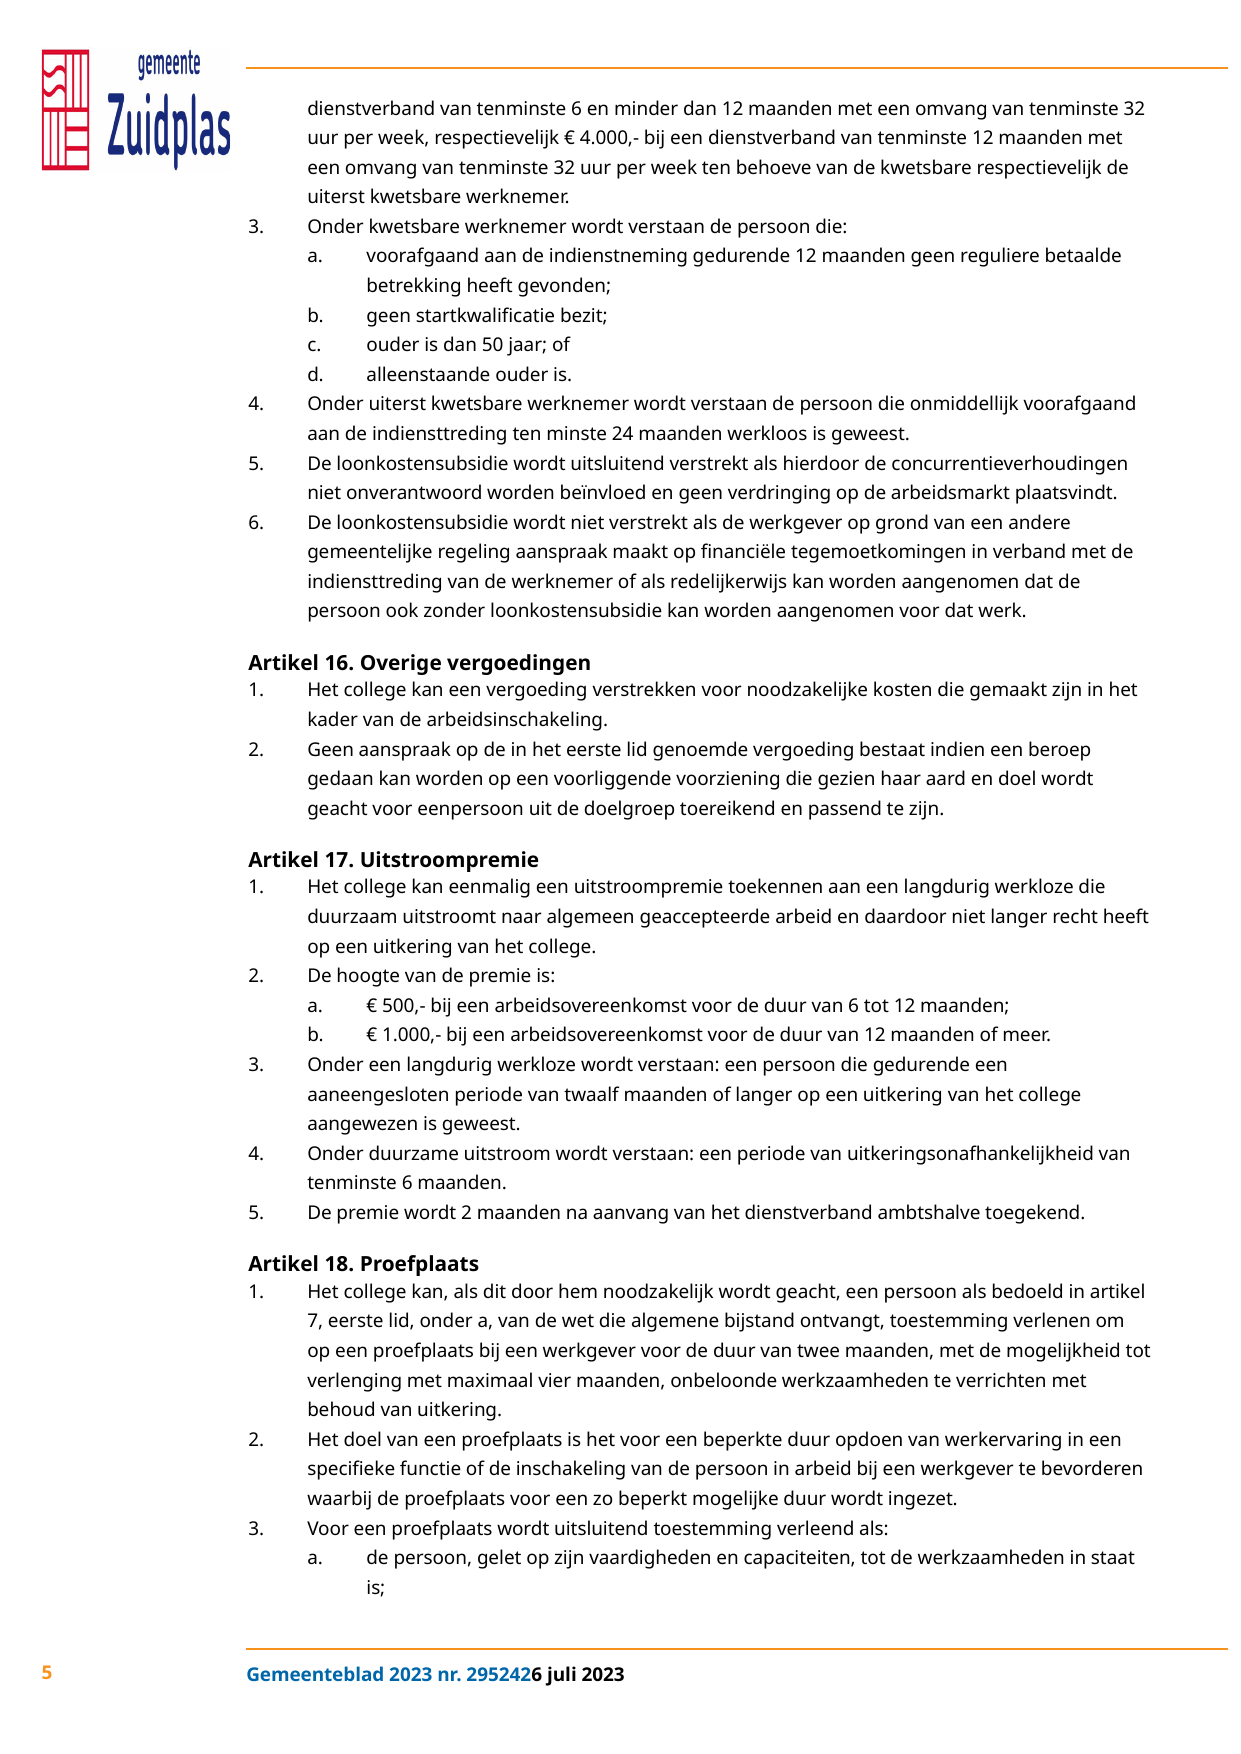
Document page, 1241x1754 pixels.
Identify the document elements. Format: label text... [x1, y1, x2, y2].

list Het college kan een vergoeding verstrekken voor noodzakelijke kosten die gemaakt zijn in het kader van de arbeidsinschakeling. [248, 677, 1152, 732]
list alleenstaande ouder is. [307, 361, 1152, 387]
list Geen aanspraak op de in het eerste lid genoemde vergoeding bestaat indien een beroep gedaan kan worden op een voorliggende voorziening die gezien haar aard en doel wordt geacht voor eenpersoon uit de doelgroep toereikend en passend te zijn. [248, 736, 1152, 821]
list Onder uiterst kwetsbare werknemer wordt verstaan de persoon die onmiddellijk voorafgaand aan de indiensttreding ten minste 24 maanden werkloos is geweest. [248, 391, 1152, 446]
list Het college kan eenmalig een uitstroompremie toekennen aan een langdurig werkloze die duurzaam uitstroomt naar algemeen geaccepteerde arbeid en daardoor niet langer recht heeft op een uitkering van het college. [248, 874, 1152, 959]
picture [41, 47, 231, 172]
list de persoon, gelet op zijn vaardigheden en capaciteiten, tot de werkzaamheden in staat is; [307, 1544, 1152, 1599]
list De premie wordt 2 maanden na aanvang van het dienstverband ambtshalve toegekend. [248, 1199, 1152, 1225]
list De loonkostensubsidie wordt uitsluitend verstrekt als hierdoor de concurrentieverhoudingen niet onverantwoord worden beïnvloed en geen verdringing op de arbeidsmarkt plaatsvindt. [248, 450, 1152, 505]
list Onder kwetsbare werknemer wordt verstaan de persoon die: [248, 213, 1152, 239]
list geen startkwalificatie bezit; [307, 302, 1152, 328]
list Het college kan, als dit door hem noodzakelijk wordt geacht, een persoon als bedoeld in artikel 7, eerste lid, onder a, van de wet die algemene bijstand ontvangt, toestemming verlenen om op een proefplaats bij een werkgever voor de duur van twee maanden, met de mogelijkheid tot verlenging met maximaal vier maanden, onbeloonde werkzaamheden te verrichten met behoud van uitkering. [248, 1278, 1152, 1422]
text Artikel 16. Overige vergoedingen [248, 648, 1152, 677]
list Het doel van een proefplaats is het voor een beperkte duur opdoen van werkervaring in een specifieke functie of de inschakeling van de persoon in arbeid bij een werkgever te bevorderen waarbij de proefplaats voor een zo beperkt mogelijke duur wordt ingezet. [248, 1426, 1152, 1511]
text Artikel 18. Proefplaats [248, 1249, 1152, 1278]
list De loonkostensubsidie wordt niet verstrekt als de werkgever op grond van een andere gemeentelijke regeling aanspraak maakt op financiële tegemoetkomingen in verband met de indiensttreding van de werknemer of als redelijkerwijs kan worden aangenomen dat de persoon ook zonder loonkostensubsidie kan worden aangenomen voor dat werk. [248, 509, 1152, 623]
list Onder een langdurig werkloze wordt verstaan: een persoon die gedurende een aaneengesloten periode van twaalf maanden of langer op een uitkering van het college aangewezen is geweest. [248, 1051, 1152, 1136]
list dienstverband van tenminste 6 en minder dan 12 maanden met een omvang van tenminste 32 uur per week, respectievelijk € 4.000,- bij een dienstverband van tenminste 12 maanden met een omvang van tenminste 32 uur per week ten behoeve van de kwetsbare respectievelijk de uiterst kwetsbare werknemer. [248, 95, 1152, 209]
list ouder is dan 50 jaar; of [307, 331, 1152, 357]
list Voor een proefplaats wordt uitsluitend toestemming verleend als: [248, 1515, 1152, 1540]
list Onder duurzame uitstroom wordt verstaan: een periode van uitkeringsonafhankelijkheid van tenminste 6 maanden. [248, 1140, 1152, 1195]
list € 1.000,- bij een arbeidsovereenkomst voor de duur van 12 maanden of meer. [307, 1022, 1152, 1047]
list voorafgaand aan de indienstneming gedurende 12 maanden geen reguliere betaalde betrekking heeft gevonden; [307, 243, 1152, 298]
list € 500,- bij een arbeidsovereenkomst voor de duur van 6 tot 12 maanden; [307, 992, 1152, 1018]
text Artikel 17. Uitstroompremie [248, 845, 1152, 874]
list De hoogte van de premie is: [248, 962, 1152, 988]
